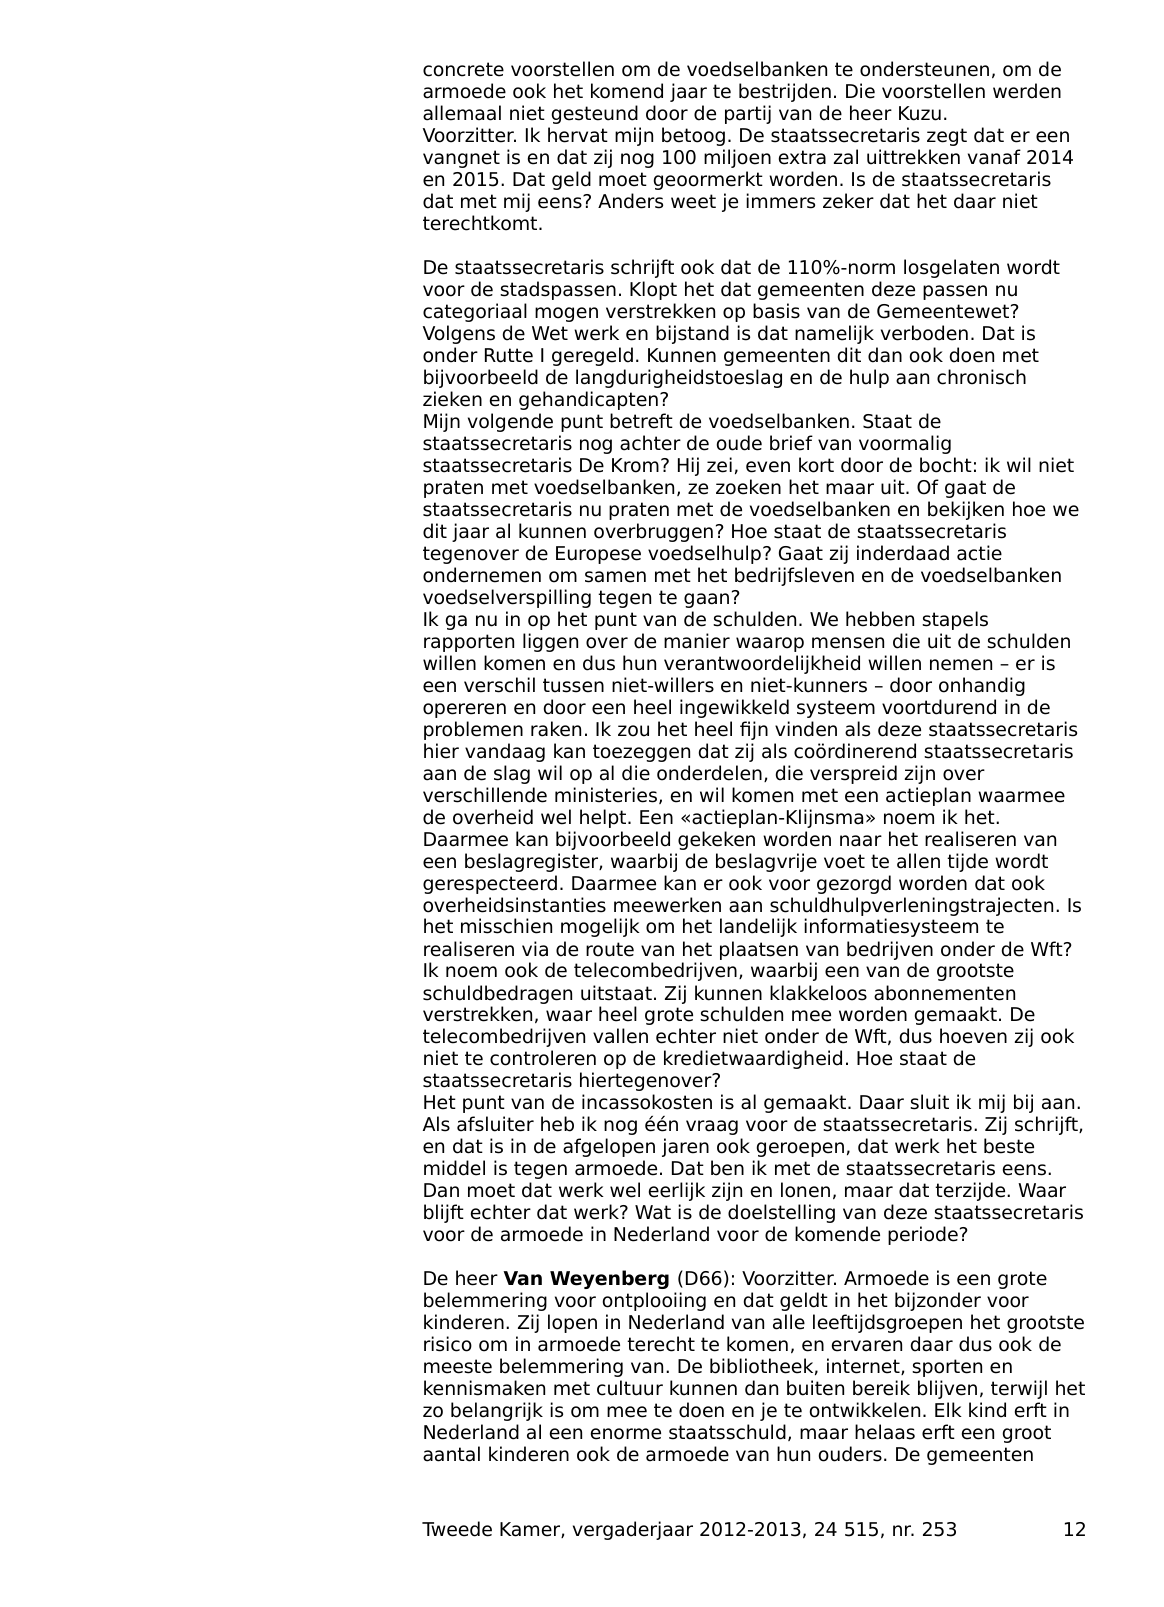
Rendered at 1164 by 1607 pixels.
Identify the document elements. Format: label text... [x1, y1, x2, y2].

text De heer Van Weyenberg (D66): Voorzitter. Armoede is een grote belemmering voor ontplooiing en dat geldt in het bijzonder voor kinderen. Zij lopen in Nederland van alle leeftijdsgroepen het grootste risico om in armoede terecht te komen, en ervaren daar dus ook de meeste belemmering van. De bibliotheek, internet, sporten en kennismaken met cultuur kunnen dan buiten bereik blijven, terwijl het zo belangrijk is om mee te doen en je te ontwikkelen. Elk kind erft in Nederland al een enorme staatsschuld, maar helaas erft een groot aantal kinderen ook de armoede van hun ouders. De gemeenten [422, 1268, 1087, 1466]
text Als afsluiter heb ik nog één vraag voor de staatssecretaris. Zij schrijft, en dat is in de afgelopen jaren ook geroepen, dat werk het beste middel is tegen armoede. Dat ben ik met de staatssecretaris eens. Dan moet dat werk wel eerlijk zijn en lonen, maar dat terzijde. Waar blijft echter dat werk? Wat is de doelstelling van deze staatssecretaris voor de armoede in Nederland voor de komende periode? [422, 1114, 1087, 1246]
text Ik ga nu in op het punt van de schulden. We hebben stapels rapporten liggen over de manier waarop mensen die uit de schulden willen komen en dus hun verantwoordelijkheid willen nemen – er is een verschil tussen niet-willers en niet-kunners – door onhandig opereren en door een heel ingewikkeld systeem voortdurend in de problemen raken. Ik zou het heel fijn vinden als deze staatssecretaris hier vandaag kan toezeggen dat zij als coördinerend staatssecretaris aan de slag wil op al die onderdelen, die verspreid zijn over verschillende ministeries, en wil komen met een actieplan waarmee de overheid wel helpt. Een «actieplan-Klijnsma» noem ik het. Daarmee kan bijvoorbeeld gekeken worden naar het realiseren van een beslagregister, waarbij de beslagvrije voet te allen tijde wordt gerespecteerd. Daarmee kan er ook voor gezorgd worden dat ook overheidsinstanties meewerken aan schuldhulpverleningstrajecten. Is het misschien mogelijk om het landelijk informatiesysteem te realiseren via de route van het plaatsen van bedrijven onder de Wft? Ik noem ook de telecombedrijven, waarbij een van de grootste schuldbedragen uitstaat. Zij kunnen klakkeloos abonnementen verstrekken, waar heel grote schulden mee worden gemaakt. De telecombedrijven vallen echter niet onder de Wft, dus hoeven zij ook niet te controleren op de kredietwaardigheid. Hoe staat de staatssecretaris hiertegenover? [422, 609, 1087, 1092]
text Het punt van de incassokosten is al gemaakt. Daar sluit ik mij bij aan. [422, 1092, 1087, 1114]
text Voorzitter. Ik hervat mijn betoog. De staatssecretaris zegt dat er een vangnet is en dat zij nog 100 miljoen extra zal uittrekken vanaf 2014 en 2015. Dat geld moet geoormerkt worden. Is de staatssecretaris dat met mij eens? Anders weet je immers zeker dat het daar niet terechtkomt. [422, 125, 1087, 235]
text Mijn volgende punt betreft de voedselbanken. Staat de staatssecretaris nog achter de oude brief van voormalig staatssecretaris De Krom? Hij zei, even kort door de bocht: ik wil niet praten met voedselbanken, ze zoeken het maar uit. Of gaat de staatssecretaris nu praten met de voedselbanken en bekijken hoe we dit jaar al kunnen overbruggen? Hoe staat de staatssecretaris tegenover de Europese voedselhulp? Gaat zij inderdaad actie ondernemen om samen met het bedrijfsleven en de voedselbanken voedselverspilling tegen te gaan? [422, 411, 1087, 609]
text De staatssecretaris schrijft ook dat de 110%-norm losgelaten wordt voor de stadspassen. Klopt het dat gemeenten deze passen nu categoriaal mogen verstrekken op basis van de Gemeentewet? Volgens de Wet werk en bijstand is dat namelijk verboden. Dat is onder Rutte I geregeld. Kunnen gemeenten dit dan ook doen met bijvoorbeeld de langdurigheidstoeslag en de hulp aan chronisch zieken en gehandicapten? [422, 257, 1087, 411]
text concrete voorstellen om de voedselbanken te ondersteunen, om de armoede ook het komend jaar te bestrijden. Die voorstellen werden allemaal niet gesteund door de partij van de heer Kuzu. [422, 59, 1087, 125]
